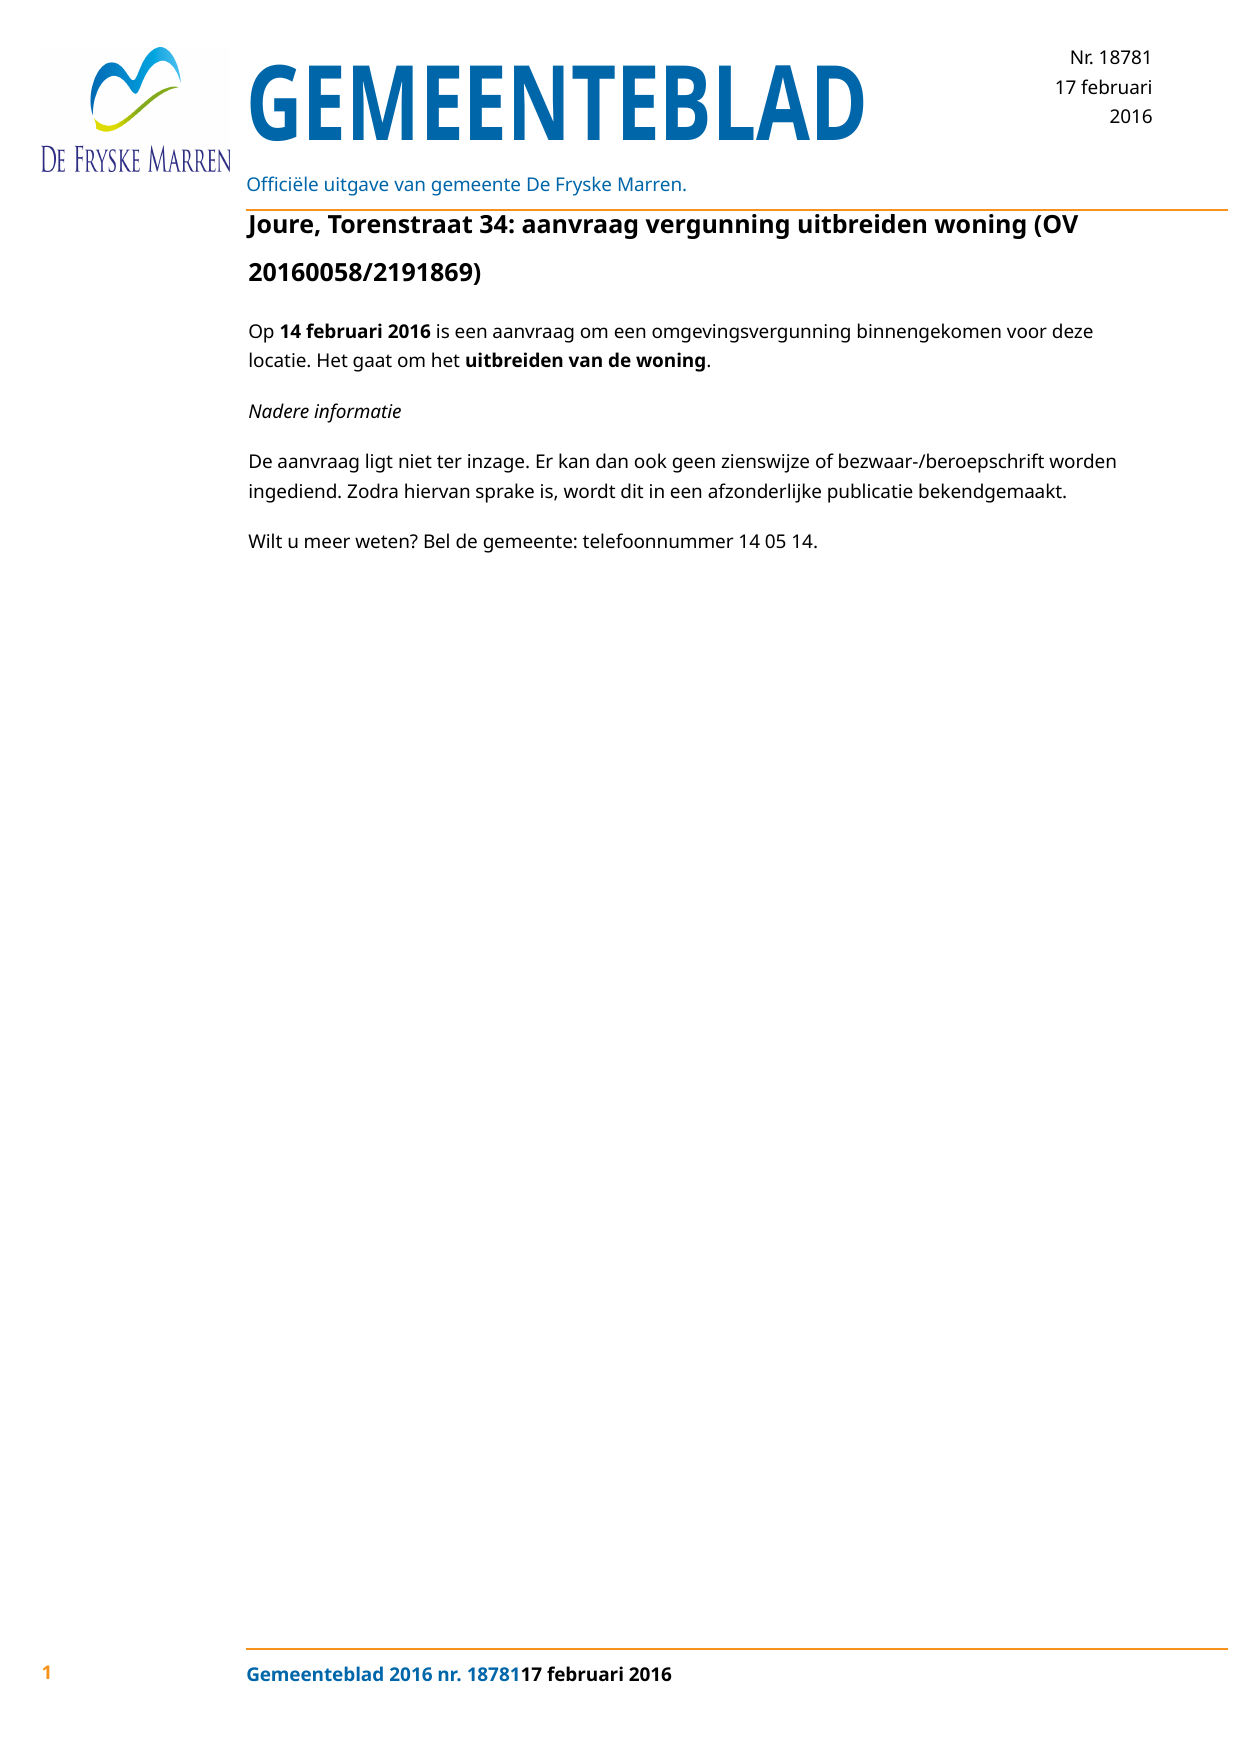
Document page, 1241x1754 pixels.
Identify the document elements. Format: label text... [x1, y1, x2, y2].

text Wilt u meer weten? Bel de gemeente: telefoonnummer 14 05 14. [248, 528, 1152, 554]
text Joure, Torenstraat 34: aanvraag vergunning uitbreiden woning (OV 20160058/2191869) [248, 211, 1152, 288]
text Op 14 februari 2016 is een aanvraag om een omgevingsvergunning binnengekomen voor deze locatie. Het gaat om het uitbreiden van de woning. [248, 318, 1152, 373]
text Nadere informatie [248, 398, 1152, 424]
picture [41, 47, 231, 172]
text De aanvraag ligt niet ter inzage. Er kan dan ook geen zienswijze of bezwaar-/beroepschrift worden ingediend. Zodra hiervan sprake is, wordt dit in een afzonderlijke publicatie bekendgemaakt. [248, 448, 1152, 504]
